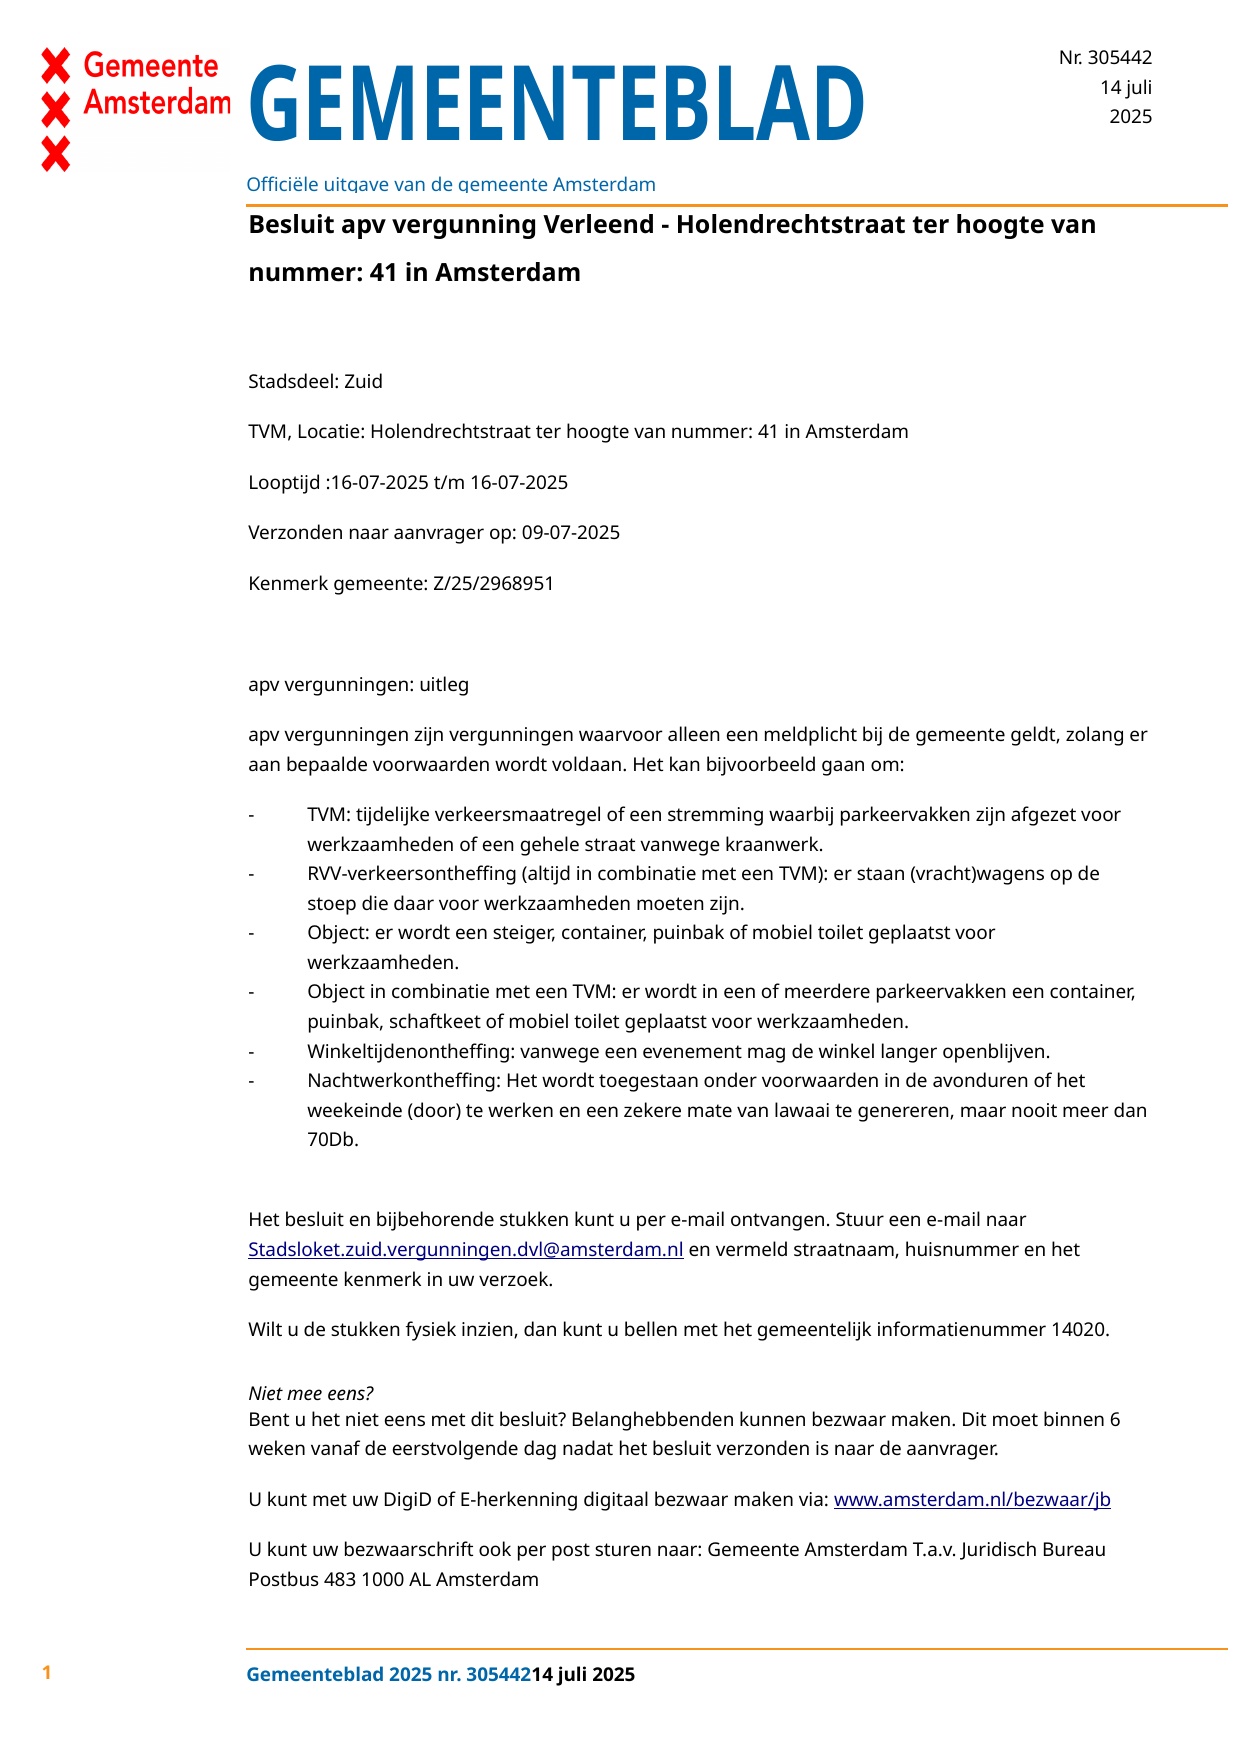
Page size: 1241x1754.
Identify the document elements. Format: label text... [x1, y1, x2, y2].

text apv vergunningen zijn vergunningen waarvoor alleen een meldplicht bij de gemeente geldt, zolang er aan bepaalde voorwaarden wordt voldaan. Het kan bijvoorbeeld gaan om: [248, 721, 1152, 777]
text Kenmerk gemeente: Z/25/2968951 [248, 570, 1152, 596]
text Looptijd :16-07-2025 t/m 16-07-2025 [248, 469, 1152, 495]
list TVM: tijdelijke verkeersmaatregel of een stremming waarbij parkeervakken zijn afgezet voor werkzaamheden of een gehele straat vanwege kraanwerk. [248, 801, 1152, 857]
list Winkeltijdenontheffing: vanwege een evenement mag de winkel langer openblijven. [248, 1038, 1152, 1064]
list Object: er wordt een steiger, container, puinbak of mobiel toilet geplaatst voor werkzaamheden. [248, 919, 1152, 975]
list RVV-verkeersontheffing (altijd in combinatie met een TVM): er staan (vracht)wagens op de stoep die daar voor werkzaamheden moeten zijn. [248, 860, 1152, 916]
text Verzonden naar aanvrager op: 09-07-2025 [248, 519, 1152, 545]
list Nachtwerkontheffing: Het wordt toegestaan onder voorwaarden in de avonduren of het weekeinde (door) te werken en een zekere mate van lawaai te genereren, maar nooit meer dan 70Db. [248, 1067, 1152, 1152]
picture [41, 47, 231, 172]
text Bent u het niet eens met dit besluit? Belanghebbenden kunnen bezwaar maken. Dit moet binnen 6 weken vanaf de eerstvolgende dag nadat het besluit verzonden is naar de aanvrager. [248, 1406, 1152, 1461]
text Wilt u de stukken fysiek inzien, dan kunt u bellen met het gemeentelijk informatienummer 14020. [248, 1316, 1152, 1342]
list Object in combinatie met een TVM: er wordt in een of meerdere parkeervakken een container, puinbak, schaftkeet of mobiel toilet geplaatst voor werkzaamheden. [248, 979, 1152, 1034]
text TVM, Locatie: Holendrechtstraat ter hoogte van nummer: 41 in Amsterdam [248, 419, 1152, 444]
text U kunt met uw DigiD of E-herkenning digitaal bezwaar maken via: www.amsterdam.nl/bezwaar/jb [248, 1486, 1152, 1512]
text Stadsdeel: Zuid [248, 368, 1152, 394]
text Het besluit en bijbehorende stukken kunt u per e-mail ontvangen. Stuur een e-mail naar Stadsloket.zuid.vergunningen.dvl@amsterdam.nl en vermeld straatnaam, huisnummer en het gemeente kenmerk in uw verzoek. [248, 1207, 1152, 1292]
text Niet mee eens? [248, 1380, 1152, 1406]
text U kunt uw bezwaarschrift ook per post sturen naar: Gemeente Amsterdam T.a.v. Juridisch Bureau Postbus 483 1000 AL Amsterdam [248, 1536, 1152, 1592]
text apv vergunningen: uitleg [248, 671, 1152, 697]
text Besluit apv vergunning Verleend - Holendrechtstraat ter hoogte van nummer: 41 in Amsterdam [248, 207, 1152, 288]
